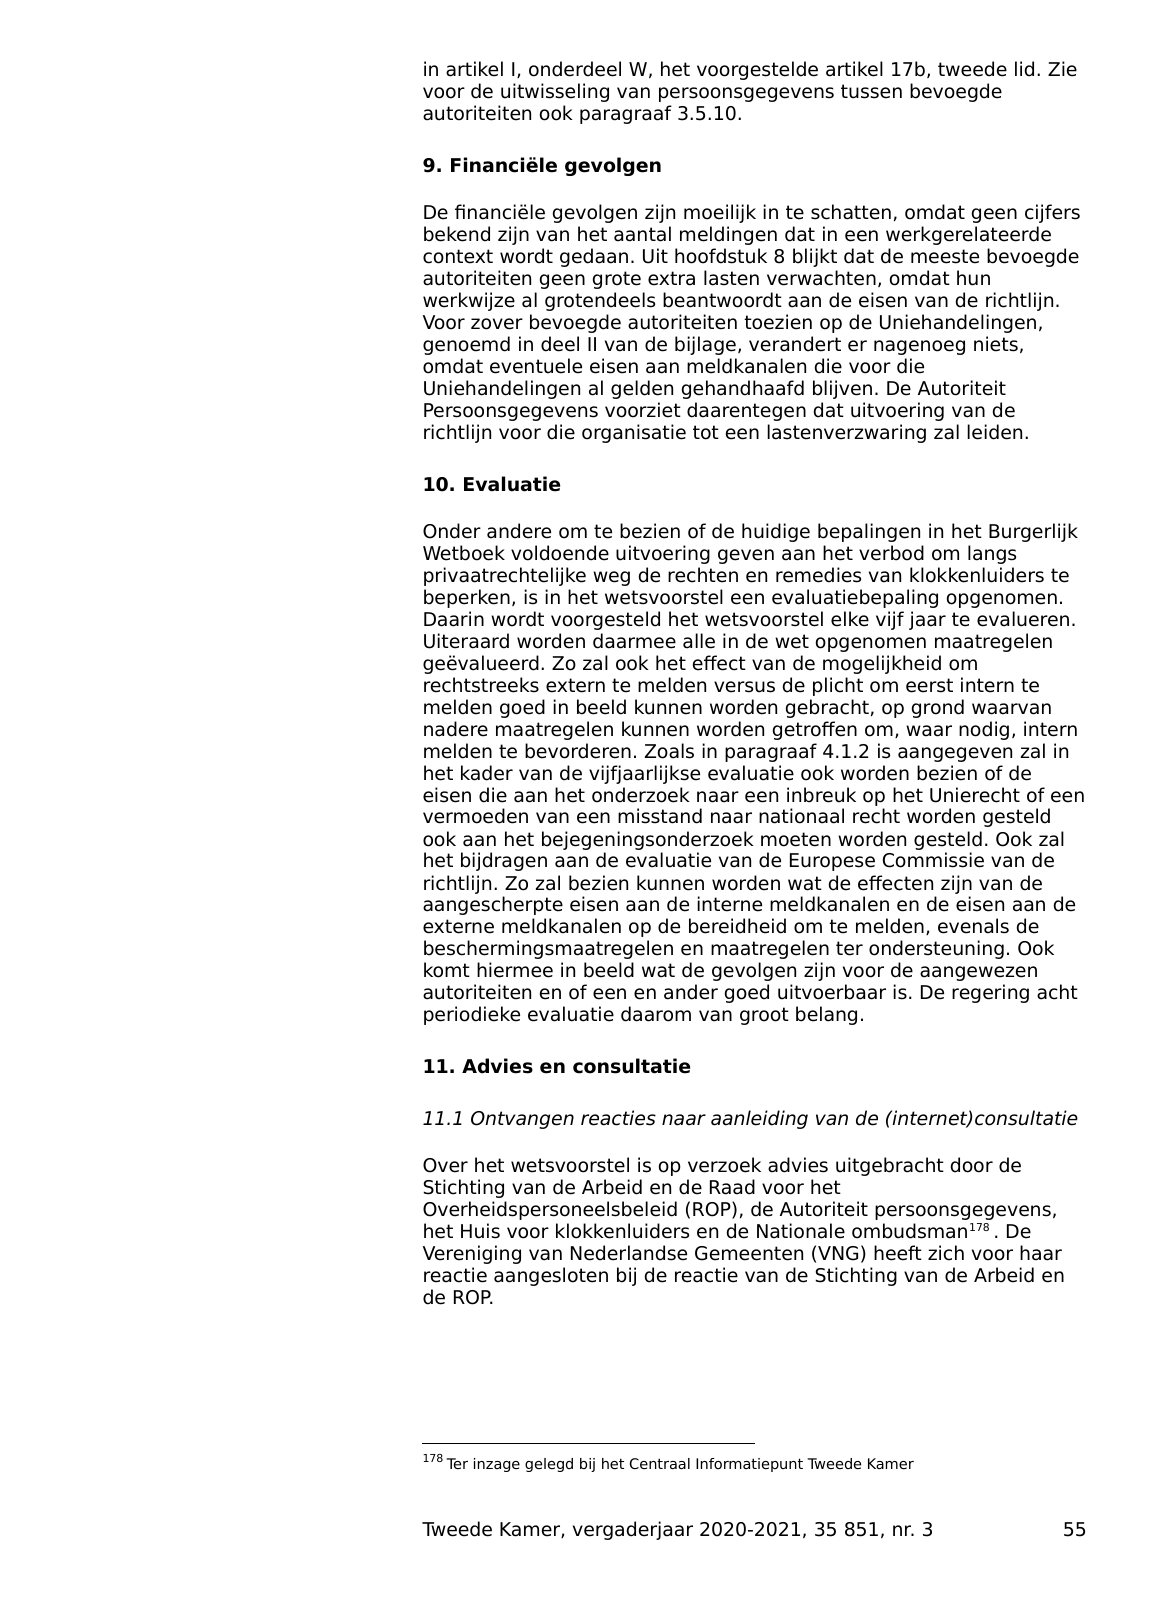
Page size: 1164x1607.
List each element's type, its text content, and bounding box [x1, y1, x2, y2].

subtitle 10. Evaluatie [422, 474, 1087, 496]
text Over het wetsvoorstel is op verzoek advies uitgebracht door de Stichting van de Arbeid en de Raad voor het Overheidspersoneelsbeleid (ROP), de Autoriteit persoonsgegevens, het Huis voor klokkenluiders en de Nationale ombudsman. De Vereniging van Nederlandse Gemeenten (VNG) heeft zich voor haar reactie aangesloten bij de reactie van de Stichting van de Arbeid en de ROP. [422, 1155, 1087, 1309]
text Ter inzage gelegd bij het Centraal Informatiepunt Tweede Kamer [422, 1452, 1087, 1474]
subtitle 9. Financiële gevolgen [422, 155, 1087, 177]
subtitle 11. Advies en consultatie [422, 1056, 1087, 1078]
subtitle 11.1 Ontvangen reacties naar aanleiding van de (internet)consultatie [422, 1108, 1087, 1130]
text De financiële gevolgen zijn moeilijk in te schatten, omdat geen cijfers bekend zijn van het aantal meldingen dat in een werkgerelateerde context wordt gedaan. Uit hoofdstuk 8 blijkt dat de meeste bevoegde autoriteiten geen grote extra lasten verwachten, omdat hun werkwijze al grotendeels beantwoordt aan de eisen van de richtlijn. Voor zover bevoegde autoriteiten toezien op de Uniehandelingen, genoemd in deel II van de bijlage, verandert er nagenoeg niets, omdat eventuele eisen aan meldkanalen die voor die Uniehandelingen al gelden gehandhaafd blijven. De Autoriteit Persoonsgegevens voorziet daarentegen dat uitvoering van de richtlijn voor die organisatie tot een lastenverzwaring zal leiden. [422, 202, 1087, 444]
text Onder andere om te bezien of de huidige bepalingen in het Burgerlijk Wetboek voldoende uitvoering geven aan het verbod om langs privaatrechtelijke weg de rechten en remedies van klokkenluiders te beperken, is in het wetsvoorstel een evaluatiebepaling opgenomen. Daarin wordt voorgesteld het wetsvoorstel elke vijf jaar te evalueren. Uiteraard worden daarmee alle in de wet opgenomen maatregelen geëvalueerd. Zo zal ook het effect van de mogelijkheid om rechtstreeks extern te melden versus de plicht om eerst intern te melden goed in beeld kunnen worden gebracht, op grond waarvan nadere maatregelen kunnen worden getroffen om, waar nodig, intern melden te bevorderen. Zoals in paragraaf 4.1.2 is aangegeven zal in het kader van de vijfjaarlijkse evaluatie ook worden bezien of de eisen die aan het onderzoek naar een inbreuk op het Unierecht of een vermoeden van een misstand naar nationaal recht worden gesteld ook aan het bejegeningsonderzoek moeten worden gesteld. Ook zal het bijdragen aan de evaluatie van de Europese Commissie van de richtlijn. Zo zal bezien kunnen worden wat de effecten zijn van de aangescherpte eisen aan de interne meldkanalen en de eisen aan de externe meldkanalen op de bereidheid om te melden, evenals de beschermingsmaatregelen en maatregelen ter ondersteuning. Ook komt hiermee in beeld wat de gevolgen zijn voor de aangewezen autoriteiten en of een en ander goed uitvoerbaar is. De regering acht periodieke evaluatie daarom van groot belang. [422, 521, 1087, 1026]
text in artikel I, onderdeel W, het voorgestelde artikel 17b, tweede lid. Zie voor de uitwisseling van persoonsgegevens tussen bevoegde autoriteiten ook paragraaf 3.5.10. [422, 59, 1087, 125]
